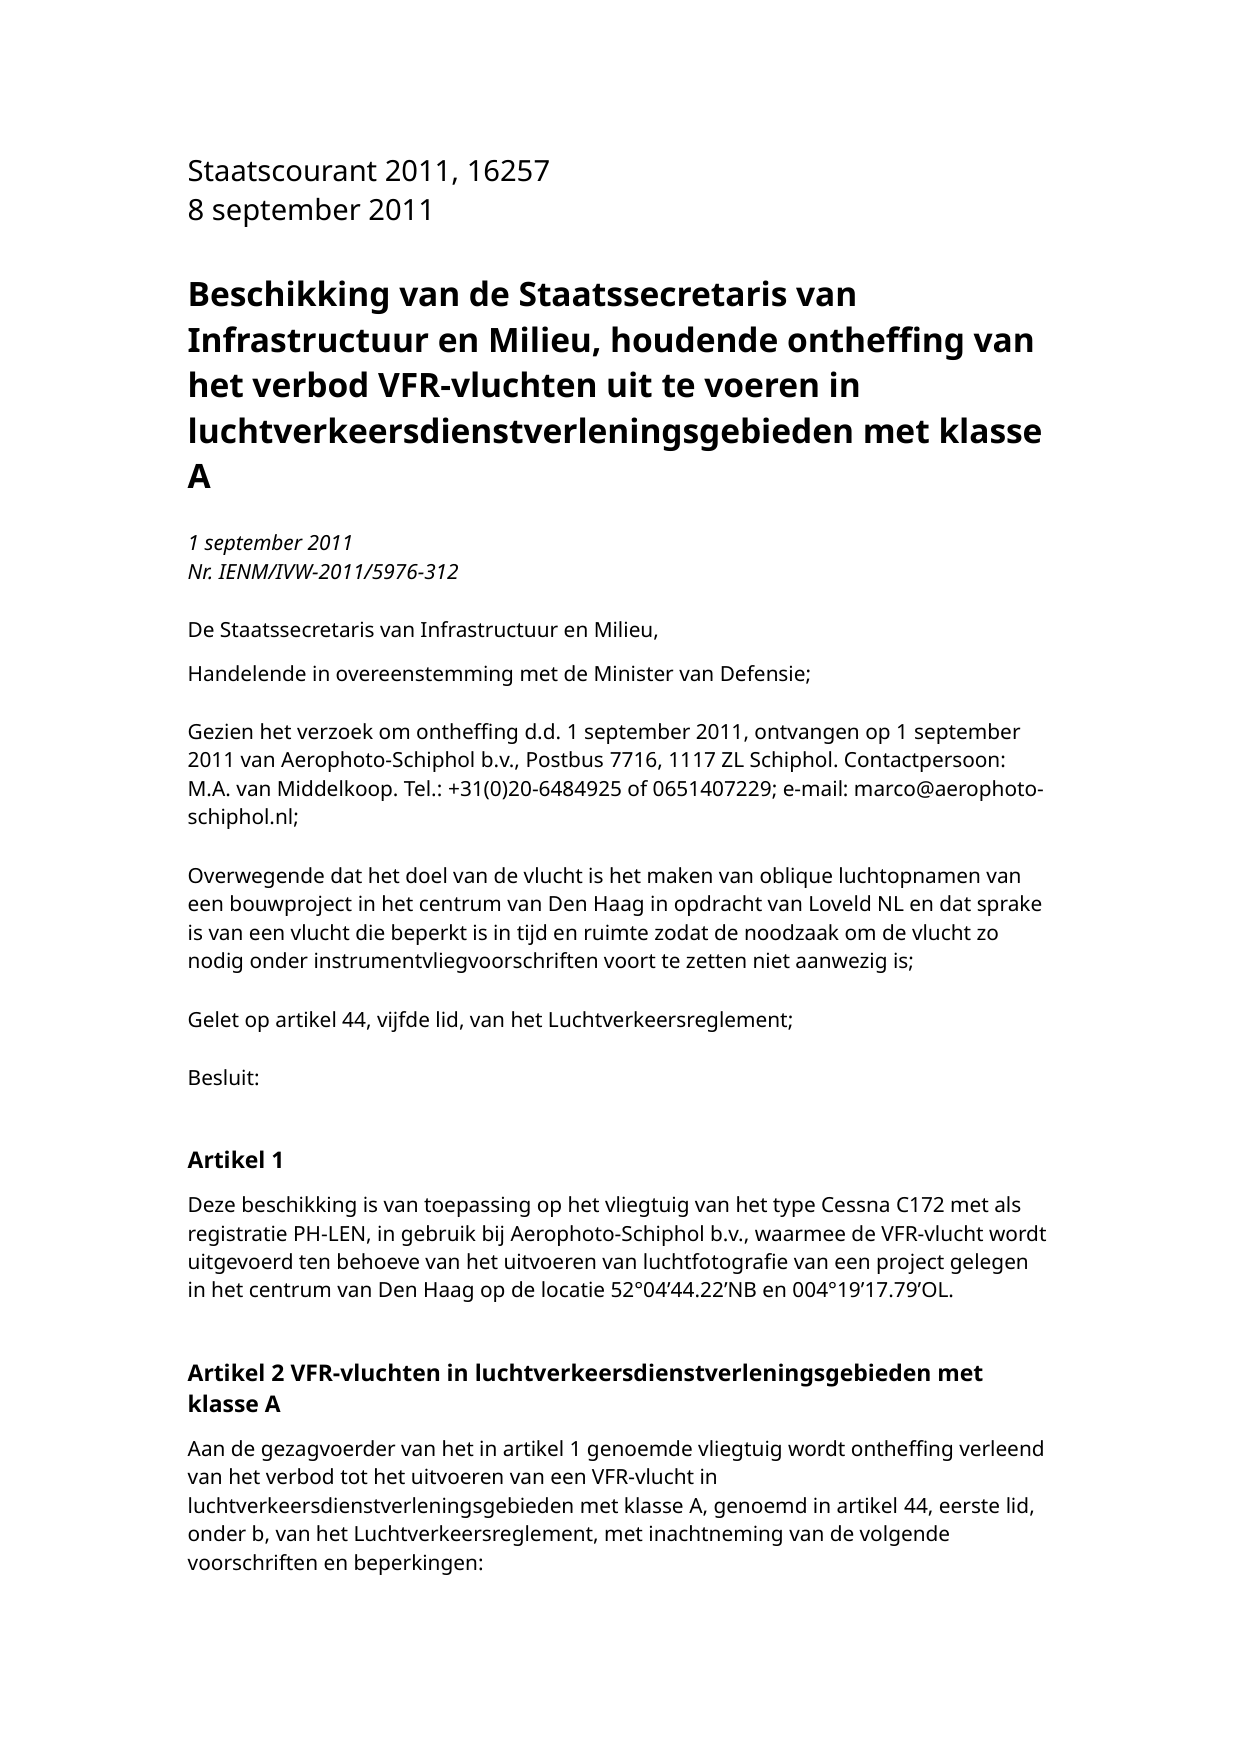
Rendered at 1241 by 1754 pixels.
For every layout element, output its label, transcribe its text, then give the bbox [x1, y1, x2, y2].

subtitle Artikel 2 VFR-vluchten in luchtverkeersdienstverleningsgebieden met klasse A [187, 1357, 1053, 1419]
subtitle Beschikking van de Staatssecretaris van Infrastructuur en Milieu, houdende ontheffing van het verbod VFR-vluchten uit te voeren in luchtverkeersdienstverleningsgebieden met klasse A [187, 271, 1053, 498]
text De Staatssecretaris van Infrastructuur en Milieu, [187, 615, 1053, 644]
text 8 september 2011 [187, 190, 1053, 229]
text Overwegende dat het doel van de vlucht is het maken van oblique luchtopnamen van een bouwproject in het centrum van Den Haag in opdracht van Loveld NL en dat sprake is van een vlucht die beperkt is in tijd en ruimte zodat de noodzaak om de vlucht zo nodig onder instrumentvliegvoorschriften voort te zetten niet aanwezig is; [187, 861, 1053, 975]
text Deze beschikking is van toepassing op het vliegtuig van het type Cessna C172 met als registratie PH-LEN, in gebruik bij Aerophoto-Schiphol b.v., waarmee de VFR-vlucht wordt uitgevoerd ten behoeve van het uitvoeren van luchtfotografie van een project gelegen in het centrum van Den Haag op de locatie 52°04’44.22’NB en 004°19’17.79’OL. [187, 1190, 1053, 1304]
text Gezien het verzoek om ontheffing d.d. 1 september 2011, ontvangen op 1 september 2011 van Aerophoto-Schiphol b.v., Postbus 7716, 1117 ZL Schiphol. Contactpersoon: M.A. van Middelkoop. Tel.: +31(0)20-6484925 of 0651407229; e-mail: marco@aerophoto-schiphol.nl; [187, 717, 1053, 831]
text Handelende in overeenstemming met de Minister van Defensie; [187, 659, 1053, 687]
text Gelet op artikel 44, vijfde lid, van het Luchtverkeersreglement; [187, 1005, 1053, 1033]
text Aan de gezagvoerder van het in artikel 1 genoemde vliegtuig wordt ontheffing verleend van het verbod tot het uitvoeren van een VFR-vlucht in luchtverkeersdienstverleningsgebieden met klasse A, genoemd in artikel 44, eerste lid, onder b, van het Luchtverkeersreglement, met inachtneming van de volgende voorschriften en beperkingen: [187, 1434, 1053, 1576]
text 1 september 2011 [187, 528, 1053, 557]
text Staatscourant 2011, 16257 [187, 150, 1053, 190]
subtitle Artikel 1 [187, 1144, 1053, 1175]
text Nr. IENM/IVW-2011/5976-312 [187, 557, 1053, 585]
text Besluit: [187, 1063, 1053, 1092]
